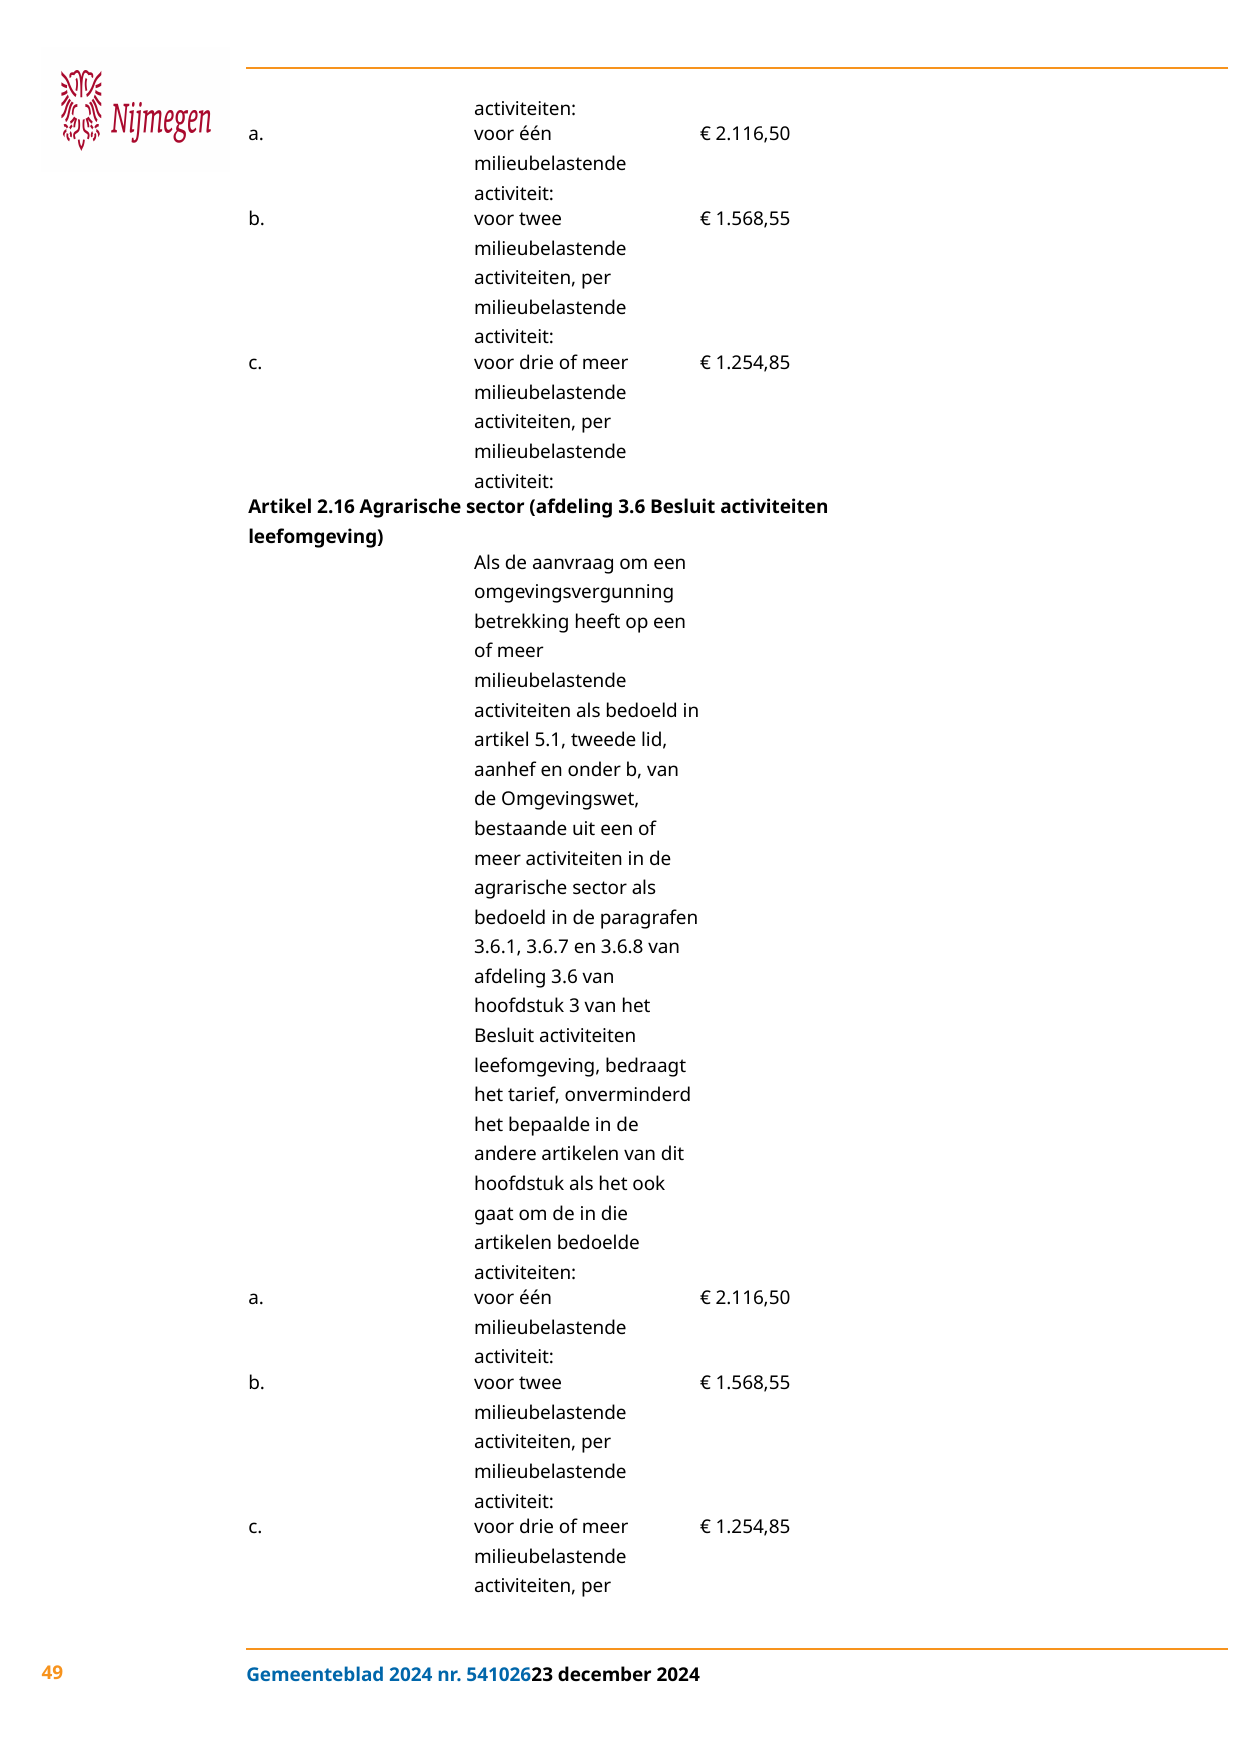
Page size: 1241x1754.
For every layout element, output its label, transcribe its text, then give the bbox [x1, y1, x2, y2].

table_cell [926, 350, 1152, 493]
picture [41, 47, 231, 172]
table_cell [926, 494, 1152, 549]
table_cell [248, 549, 474, 1284]
table_cell € 2.116,50 [700, 121, 926, 205]
table_cell [926, 121, 1152, 205]
table_cell c. [248, 1514, 474, 1598]
table_cell voor twee milieubelastende activiteiten, per milieubelastende activiteit: [474, 205, 700, 349]
table_cell voor twee milieubelastende activiteiten, per milieubelastende activiteit: [474, 1370, 700, 1513]
table_cell € 1.568,55 [700, 205, 926, 349]
table_cell voor één milieubelastende activiteit: [474, 1285, 700, 1369]
table_cell a. [248, 1285, 474, 1369]
table_cell Artikel 2.16 Agrarische sector (afdeling 3.6 Besluit activiteiten leefomgeving) [248, 494, 926, 549]
table_cell Als de aanvraag om een omgevingsvergunning betrekking heeft op een of meer milieubelastende activiteiten als bedoeld in artikel 5.1, tweede lid, aanhef en onder b, van de Omgevingswet, bestaande uit een of meer activiteiten in de agrarische sector als bedoeld in de paragrafen 3.6.1, 3.6.7 en 3.6.8 van afdeling 3.6 van hoofdstuk 3 van het Besluit activiteiten leefomgeving, bedraagt het tarief, onverminderd het bepaalde in de andere artikelen van dit hoofdstuk als het ook gaat om de in die artikelen bedoelde activiteiten: [474, 549, 700, 1284]
table_cell [926, 549, 1152, 1284]
table_cell [926, 1514, 1152, 1598]
table_cell € 1.254,85 [700, 350, 926, 493]
table_cell [926, 1370, 1152, 1513]
table_cell [700, 549, 926, 1284]
table_cell € 2.116,50 [700, 1285, 926, 1369]
table_cell [248, 95, 474, 121]
table_cell a. [248, 121, 474, 205]
table_cell € 1.568,55 [700, 1370, 926, 1513]
table_cell voor één milieubelastende activiteit: [474, 121, 700, 205]
table_cell voor drie of meer milieubelastende activiteiten, per [474, 1514, 700, 1598]
table_cell b. [248, 205, 474, 349]
table_cell [700, 95, 926, 121]
table_cell € 1.254,85 [700, 1514, 926, 1598]
table_cell [926, 1285, 1152, 1369]
table_cell voor drie of meer milieubelastende activiteiten, per milieubelastende activiteit: [474, 350, 700, 493]
table_cell c. [248, 350, 474, 493]
table_cell [926, 95, 1152, 121]
table_cell activiteiten: [474, 95, 700, 121]
table_cell [926, 205, 1152, 349]
table_cell b. [248, 1370, 474, 1513]
